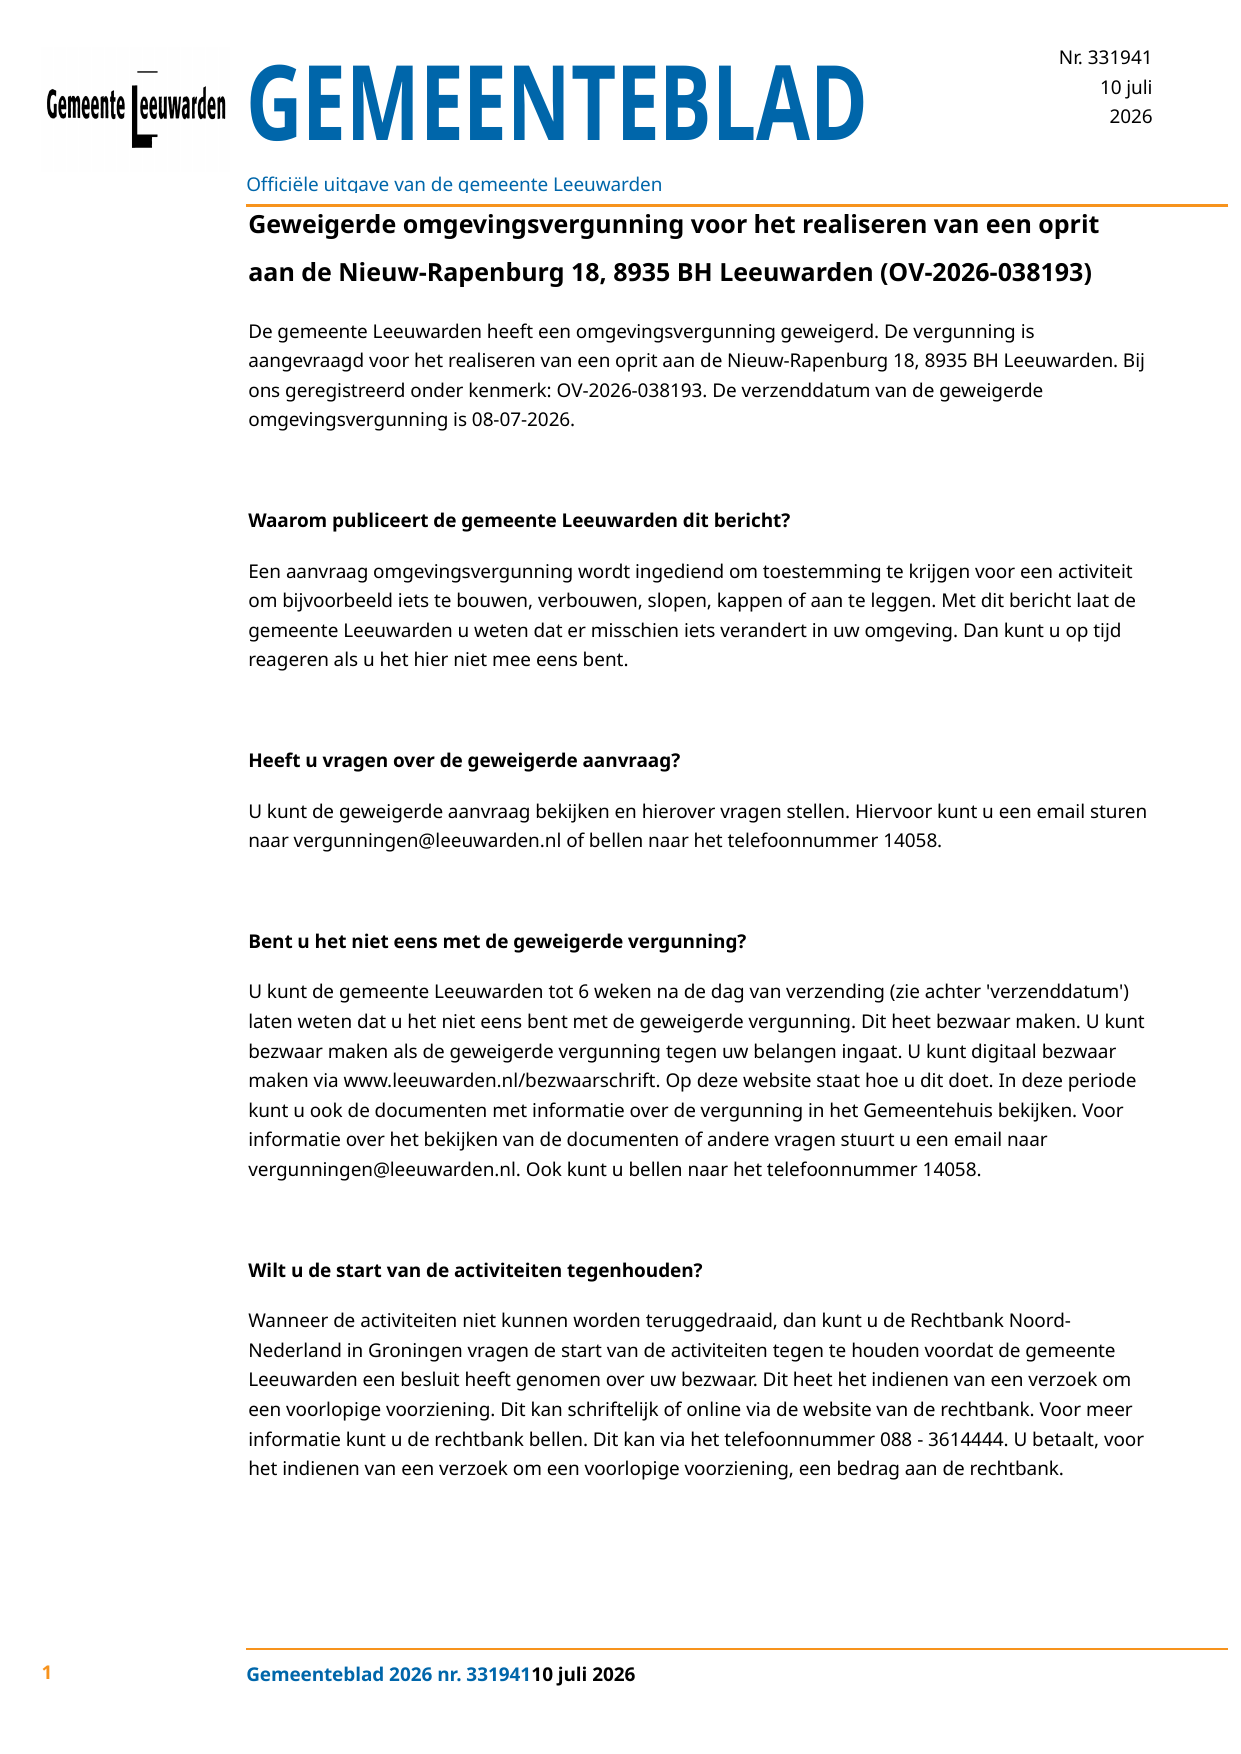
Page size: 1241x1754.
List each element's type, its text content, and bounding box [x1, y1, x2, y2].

text Wilt u de start van de activiteiten tegenhouden? [248, 1257, 1152, 1283]
text Wanneer de activiteiten niet kunnen worden teruggedraaid, dan kunt u de Rechtbank Noord-Nederland in Groningen vragen de start van de activiteiten tegen te houden voordat de gemeente Leeuwarden een besluit heeft genomen over uw bezwaar. Dit heet het indienen van een verzoek om een voorlopige voorziening. Dit kan schriftelijk of online via de website van de rechtbank. Voor meer informatie kunt u de rechtbank bellen. Dit kan via het telefoonnummer 088 - 3614444. U betaalt, voor het indienen van een verzoek om een voorlopige voorziening, een bedrag aan de rechtbank. [248, 1307, 1152, 1481]
text De gemeente Leeuwarden heeft een omgevingsvergunning geweigerd. De vergunning is aangevraagd voor het realiseren van een oprit aan de Nieuw-Rapenburg 18, 8935 BH Leeuwarden. Bij ons geregistreerd onder kenmerk: OV-2026-038193. De verzenddatum van de geweigerde omgevingsvergunning is 08-07-2026. [248, 318, 1152, 432]
text U kunt de geweigerde aanvraag bekijken en hierover vragen stellen. Hiervoor kunt u een email sturen naar vergunningen@leeuwarden.nl of bellen naar het telefoonnummer 14058. [248, 798, 1152, 853]
text Een aanvraag omgevingsvergunning wordt ingediend om toestemming te krijgen voor een activiteit om bijvoorbeeld iets te bouwen, verbouwen, slopen, kappen of aan te leggen. Met dit bericht laat de gemeente Leeuwarden u weten dat er misschien iets verandert in uw omgeving. Dan kunt u op tijd reageren als u het hier niet mee eens bent. [248, 558, 1152, 672]
text Waarom publiceert de gemeente Leeuwarden dit bericht? [248, 507, 1152, 533]
text U kunt de gemeente Leeuwarden tot 6 weken na de dag van verzending (zie achter 'verzenddatum') laten weten dat u het niet eens bent met de geweigerde vergunning. Dit heet bezwaar maken. U kunt bezwaar maken als de geweigerde vergunning tegen uw belangen ingaat. U kunt digitaal bezwaar maken via www.leeuwarden.nl/bezwaarschrift. Op deze website staat hoe u dit doet. In deze periode kunt u ook de documenten met informatie over de vergunning in het Gemeentehuis bekijken. Voor informatie over het bekijken van de documenten of andere vragen stuurt u een email naar vergunningen@leeuwarden.nl. Ook kunt u bellen naar het telefoonnummer 14058. [248, 979, 1152, 1182]
text Geweigerde omgevingsvergunning voor het realiseren van een oprit aan de Nieuw-Rapenburg 18, 8935 BH Leeuwarden (OV-2026-038193) [248, 207, 1152, 288]
text Heeft u vragen over de geweigerde aanvraag? [248, 747, 1152, 773]
text Bent u het niet eens met de geweigerde vergunning? [248, 928, 1152, 954]
picture [41, 47, 231, 172]
